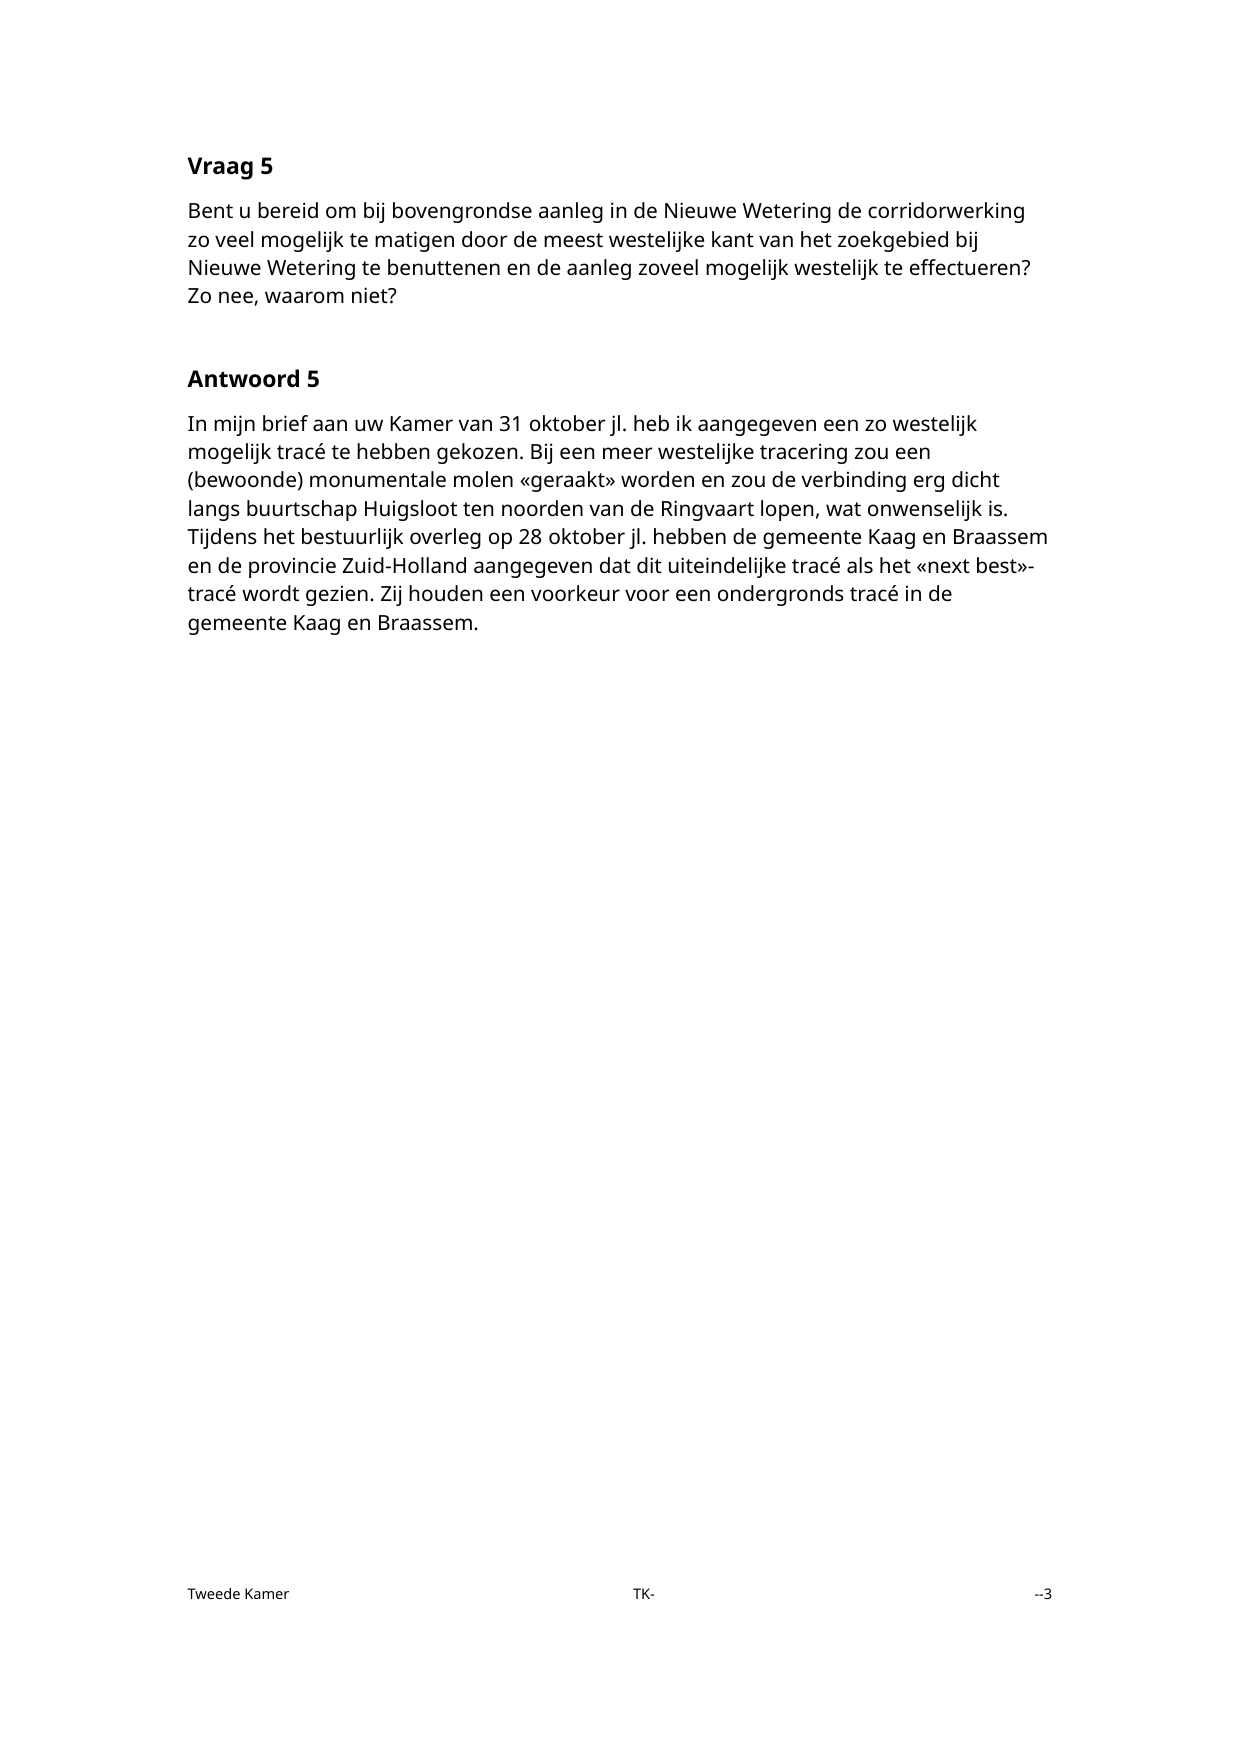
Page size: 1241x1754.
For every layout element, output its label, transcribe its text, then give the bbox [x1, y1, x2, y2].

text In mijn brief aan uw Kamer van 31 oktober jl. heb ik aangegeven een zo westelijk mogelijk tracé te hebben gekozen. Bij een meer westelijke tracering zou een (bewoonde) monumentale molen «geraakt» worden en zou de verbinding erg dicht langs buurtschap Huigsloot ten noorden van de Ringvaart lopen, wat onwenselijk is. Tijdens het bestuurlijk overleg op 28 oktober jl. hebben de gemeente Kaag en Braassem en de provincie Zuid-Holland aangegeven dat dit uiteindelijke tracé als het «next best»-tracé wordt gezien. Zij houden een voorkeur voor een ondergronds tracé in de gemeente Kaag en Braassem. [187, 409, 1053, 636]
subtitle Antwoord 5 [187, 362, 1053, 394]
subtitle Vraag 5 [187, 150, 1053, 181]
text Bent u bereid om bij bovengrondse aanleg in de Nieuwe Wetering de corridorwerking zo veel mogelijk te matigen door de meest westelijke kant van het zoekgebied bij Nieuwe Wetering te benuttenen en de aanleg zoveel mogelijk westelijk te effectueren? Zo nee, waarom niet? [187, 196, 1053, 310]
